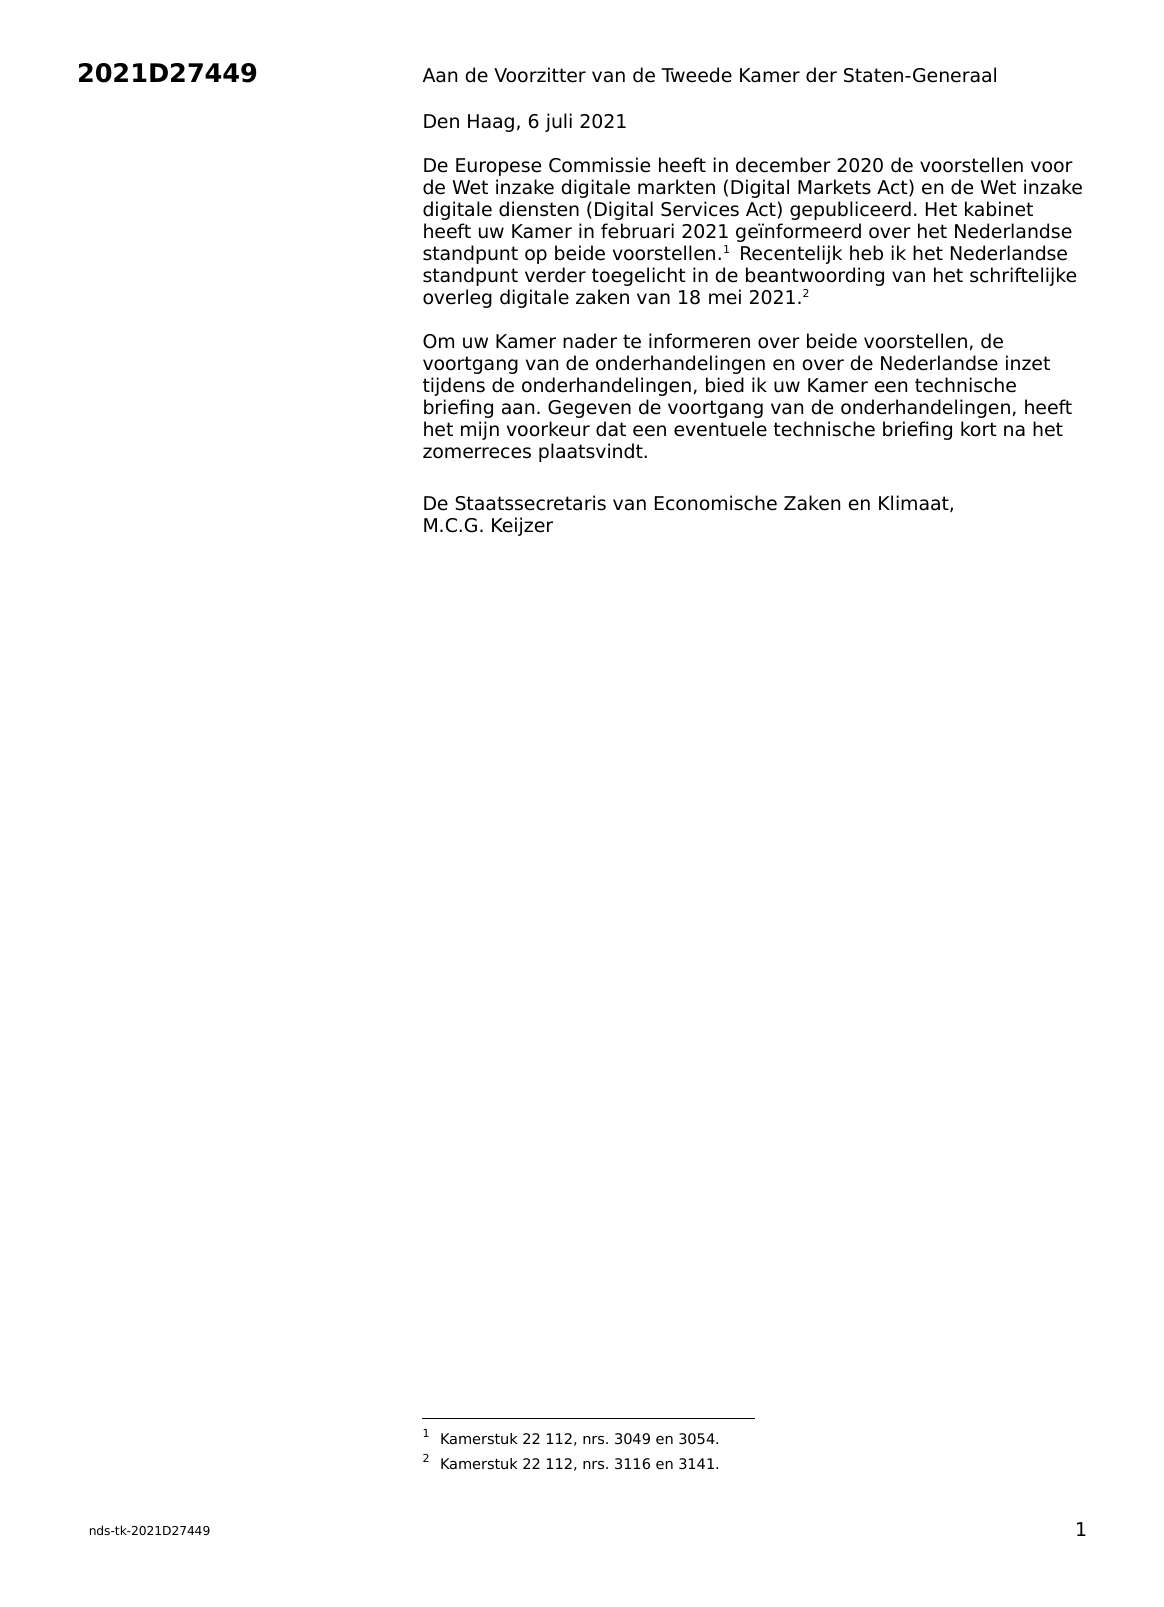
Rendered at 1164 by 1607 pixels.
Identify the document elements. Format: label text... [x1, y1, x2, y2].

text De Staatssecretaris van Economische Zaken en Klimaat, M.C.G. Keijzer [422, 493, 1087, 537]
text Kamerstuk 22 112, nrs. 3049 en 3054. [422, 1427, 1087, 1449]
text Den Haag, 6 juli 2021 [422, 111, 1087, 133]
text 2021D27449 Aan de Voorzitter van de Tweede Kamer der Staten-Generaal [77, 59, 1087, 89]
text nds-tk-2021D27449 [88, 1524, 323, 1538]
text Om uw Kamer nader te informeren over beide voorstellen, de voortgang van de onderhandelingen en over de Nederlandse inzet tijdens de onderhandelingen, bied ik uw Kamer een technische briefing aan. Gegeven de voortgang van de onderhandelingen, heeft het mijn voorkeur dat een eventuele technische briefing kort na het zomerreces plaatsvindt. [422, 331, 1087, 463]
text De Europese Commissie heeft in december 2020 de voorstellen voor de Wet inzake digitale markten (Digital Markets Act) en de Wet inzake digitale diensten (Digital Services Act) gepubliceerd. Het kabinet heeft uw Kamer in februari 2021 geïnformeerd over het Nederlandse standpunt op beide voorstellen. Recentelijk heb ik het Nederlandse standpunt verder toegelicht in de beantwoording van het schriftelijke overleg digitale zaken van 18 mei 2021. [422, 155, 1087, 309]
text Kamerstuk 22 112, nrs. 3116 en 3141. [422, 1452, 1087, 1474]
